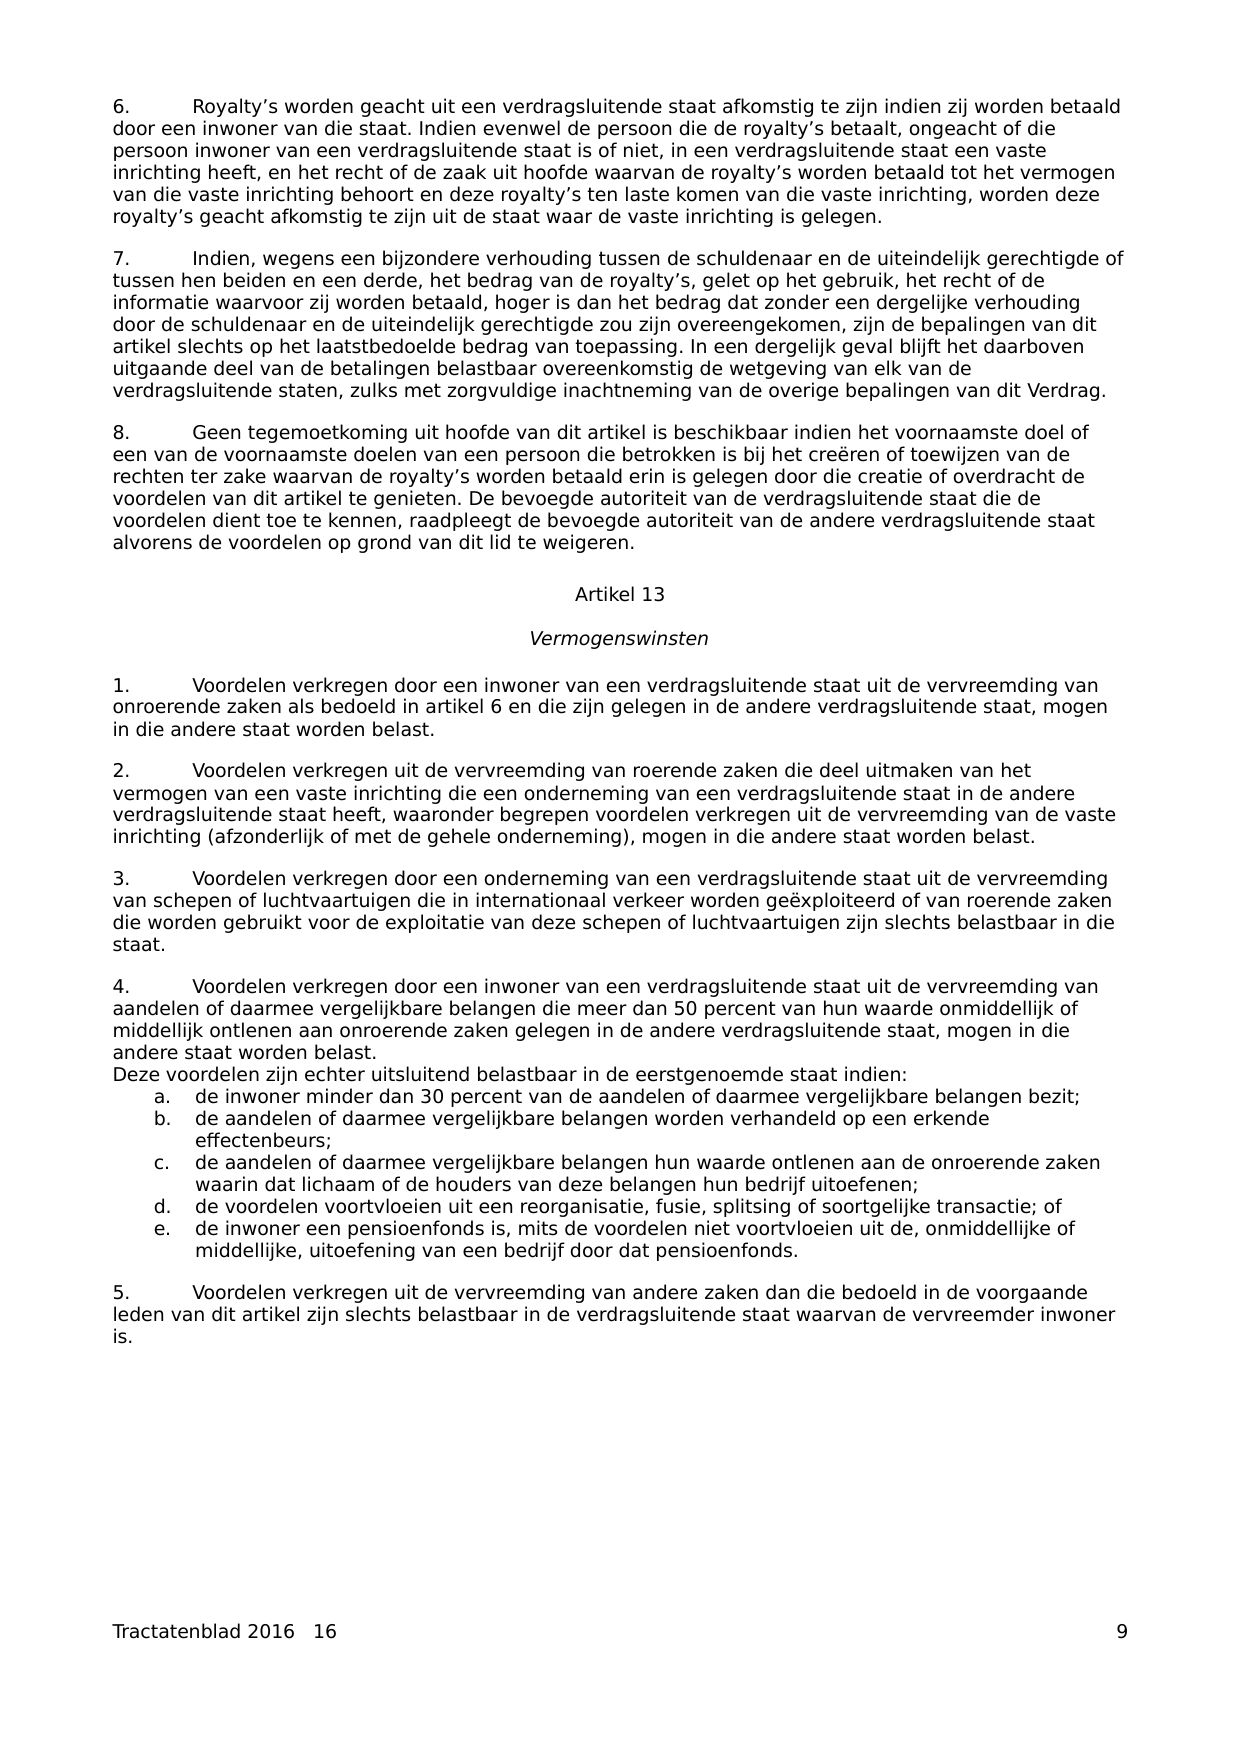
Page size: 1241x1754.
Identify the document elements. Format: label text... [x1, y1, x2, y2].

text 2. Voordelen verkregen uit de vervreemding van roerende zaken die deel uitmaken van het vermogen van een vaste inrichting die een onderneming van een verdragsluitende staat in de andere verdragsluitende staat heeft, waaronder begrepen voordelen verkregen uit de vervreemding van de vaste inrichting (afzonderlijk of met de gehele onderneming), mogen in die andere staat worden belast. [112, 760, 1128, 848]
text Deze voordelen zijn echter uitsluitend belastbaar in de eerstgenoemde staat indien: [112, 1064, 1128, 1086]
subtitle Artikel 13 Vermogenswinsten [112, 583, 1128, 649]
text 6. Royalty’s worden geacht uit een verdragsluitende staat afkomstig te zijn indien zij worden betaald door een inwoner van die staat. Indien evenwel de persoon die de royalty’s betaalt, ongeacht of die persoon inwoner van een verdragsluitende staat is of niet, in een verdragsluitende staat een vaste inrichting heeft, en het recht of de zaak uit hoofde waarvan de royalty’s worden betaald tot het vermogen van die vaste inrichting behoort en deze royalty’s ten laste komen van die vaste inrichting, worden deze royalty’s geacht afkomstig te zijn uit de staat waar de vaste inrichting is gelegen. [112, 96, 1128, 228]
text 8. Geen tegemoetkoming uit hoofde van dit artikel is beschikbaar indien het voornaamste doel of een van de voornaamste doelen van een persoon die betrokken is bij het creëren of toewijzen van de rechten ter zake waarvan de royalty’s worden betaald erin is gelegen door die creatie of overdracht de voordelen van dit artikel te genieten. De bevoegde autoriteit van de verdragsluitende staat die de voordelen dient toe te kennen, raadpleegt de bevoegde autoriteit van de andere verdragsluitende staat alvorens de voordelen op grond van dit lid te weigeren. [112, 422, 1128, 553]
text a. de inwoner minder dan 30 percent van de aandelen of daarmee vergelijkbare belangen bezit; [153, 1086, 1128, 1108]
text 5. Voordelen verkregen uit de vervreemding van andere zaken dan die bedoeld in de voorgaande leden van dit artikel zijn slechts belastbaar in de verdragsluitende staat waarvan de vervreemder inwoner is. [112, 1282, 1128, 1348]
text 4. Voordelen verkregen door een inwoner van een verdragsluitende staat uit de vervreemding van aandelen of daarmee vergelijkbare belangen die meer dan 50 percent van hun waarde onmiddellijk of middellijk ontlenen aan onroerende zaken gelegen in de andere verdragsluitende staat, mogen in die andere staat worden belast. [112, 976, 1128, 1064]
text 1. Voordelen verkregen door een inwoner van een verdragsluitende staat uit de vervreemding van onroerende zaken als bedoeld in artikel 6 en die zijn gelegen in de andere verdragsluitende staat, mogen in die andere staat worden belast. [112, 674, 1128, 740]
text e. de inwoner een pensioenfonds is, mits de voordelen niet voortvloeien uit de, onmiddellijke of middellijke, uitoefening van een bedrijf door dat pensioenfonds. [153, 1218, 1128, 1262]
text 7. Indien, wegens een bijzondere verhouding tussen de schuldenaar en de uiteindelijk gerechtigde of tussen hen beiden en een derde, het bedrag van de royalty’s, gelet op het gebruik, het recht of de informatie waarvoor zij worden betaald, hoger is dan het bedrag dat zonder een dergelijke verhouding door de schuldenaar en de uiteindelijk gerechtigde zou zijn overeengekomen, zijn de bepalingen van dit artikel slechts op het laatstbedoelde bedrag van toepassing. In een dergelijk geval blijft het daarboven uitgaande deel van de betalingen belastbaar overeenkomstig de wetgeving van elk van de verdragsluitende staten, zulks met zorgvuldige inachtneming van de overige bepalingen van dit Verdrag. [112, 248, 1128, 402]
text 3. Voordelen verkregen door een onderneming van een verdragsluitende staat uit de vervreemding van schepen of luchtvaartuigen die in internationaal verkeer worden geëxploiteerd of van roerende zaken die worden gebruikt voor de exploitatie van deze schepen of luchtvaartuigen zijn slechts belastbaar in die staat. [112, 868, 1128, 956]
text b. de aandelen of daarmee vergelijkbare belangen worden verhandeld op een erkende effectenbeurs; [153, 1108, 1128, 1152]
text c. de aandelen of daarmee vergelijkbare belangen hun waarde ontlenen aan de onroerende zaken waarin dat lichaam of de houders van deze belangen hun bedrijf uitoefenen; [153, 1152, 1128, 1196]
text d. de voordelen voortvloeien uit een reorganisatie, fusie, splitsing of soortgelijke transactie; of [153, 1196, 1128, 1218]
